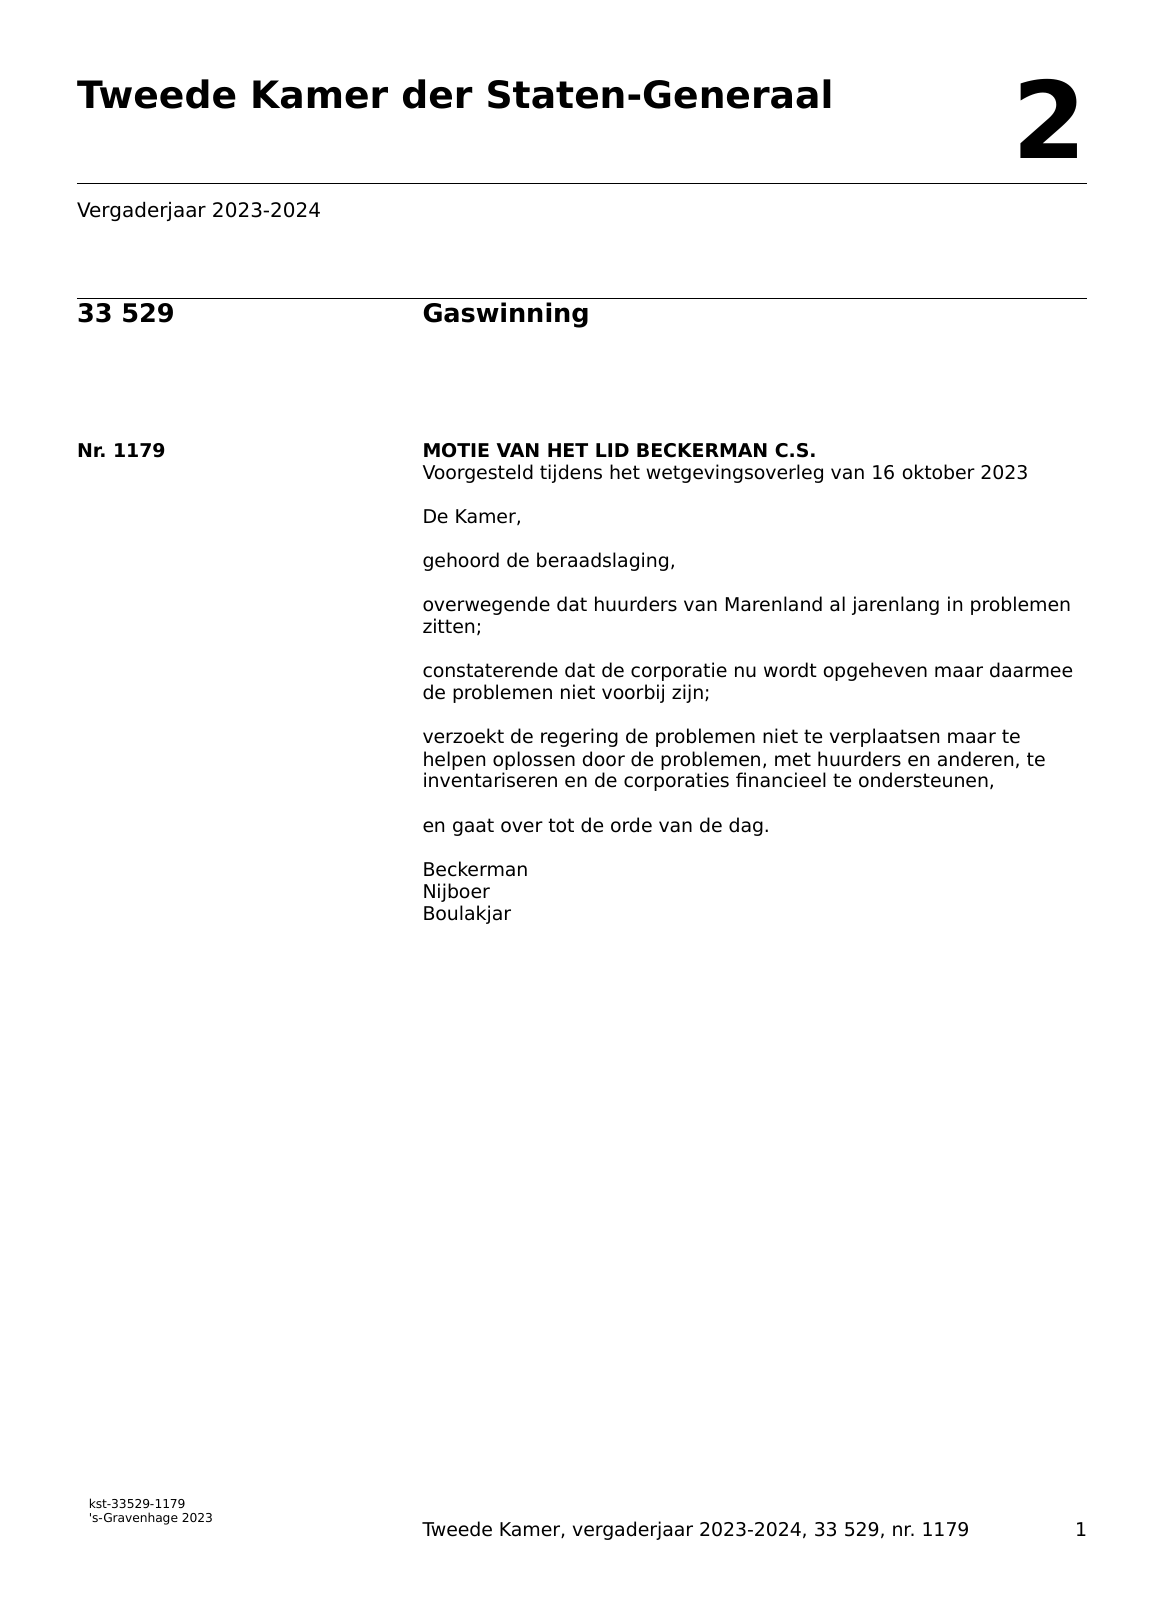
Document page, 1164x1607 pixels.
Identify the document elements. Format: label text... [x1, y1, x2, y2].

text gehoord de beraadslaging, [422, 550, 1087, 572]
table_header 2 [886, 59, 1087, 183]
table_header Tweede Kamer der Staten-Generaal [77, 59, 886, 183]
text Beckerman [422, 859, 1087, 881]
subtitle 33 529 Gaswinning [77, 299, 1087, 329]
text verzoekt de regering de problemen niet te verplaatsen maar te helpen oplossen door de problemen, met huurders en anderen, te inventariseren en de corporaties financieel te ondersteunen, [422, 726, 1087, 792]
text 's-Gravenhage 2023 [88, 1511, 323, 1525]
text en gaat over tot de orde van de dag. [422, 814, 1087, 837]
text Voorgesteld tijdens het wetgevingsoverleg van 16 oktober 2023 [422, 462, 1087, 484]
text Nijboer [422, 881, 1087, 903]
text overwegende dat huurders van Marenland al jarenlang in problemen zitten; [422, 594, 1087, 638]
subtitle Nr. 1179 MOTIE VAN HET LID BECKERMAN C.S. [77, 440, 1087, 462]
table_cell Vergaderjaar 2023-2024 [77, 184, 1087, 298]
text De Kamer, [422, 506, 1087, 528]
text Boulakjar [422, 903, 1087, 925]
text constaterende dat de corporatie nu wordt opgeheven maar daarmee de problemen niet voorbij zijn; [422, 660, 1087, 704]
text kst-33529-1179 [88, 1497, 323, 1511]
